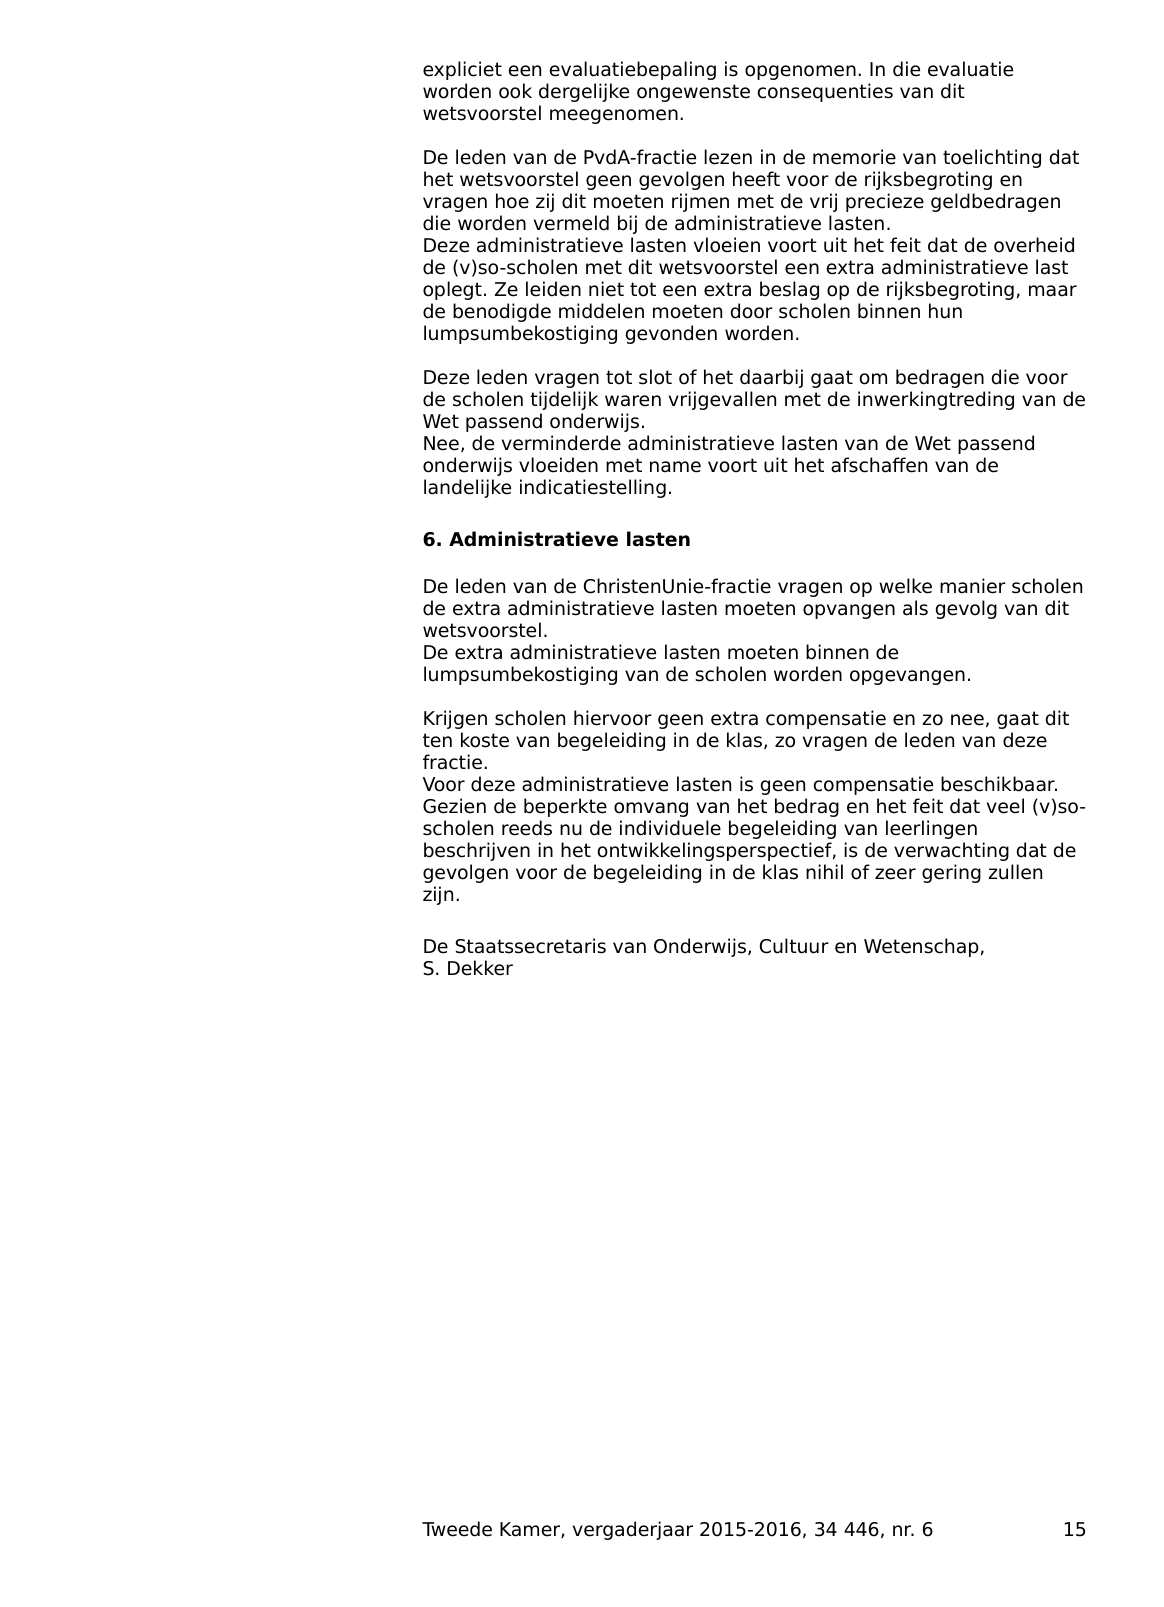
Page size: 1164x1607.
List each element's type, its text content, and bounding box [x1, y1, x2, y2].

text Krijgen scholen hiervoor geen extra compensatie en zo nee, gaat dit ten koste van begeleiding in de klas, zo vragen de leden van deze fractie. [422, 708, 1087, 774]
text De extra administratieve lasten moeten binnen de lumpsumbekostiging van de scholen worden opgevangen. [422, 642, 1087, 686]
subtitle 6. Administratieve lasten [422, 529, 1087, 551]
text expliciet een evaluatiebepaling is opgenomen. In die evaluatie worden ook dergelijke ongewenste consequenties van dit wetsvoorstel meegenomen. [422, 59, 1087, 125]
text De Staatssecretaris van Onderwijs, Cultuur en Wetenschap, S. Dekker [422, 936, 1087, 980]
text De leden van de PvdA-fractie lezen in de memorie van toelichting dat het wetsvoorstel geen gevolgen heeft voor de rijksbegroting en vragen hoe zij dit moeten rijmen met de vrij precieze geldbedragen die worden vermeld bij de administratieve lasten. [422, 147, 1087, 235]
text De leden van de ChristenUnie-fractie vragen op welke manier scholen de extra administratieve lasten moeten opvangen als gevolg van dit wetsvoorstel. [422, 576, 1087, 642]
text Deze leden vragen tot slot of het daarbij gaat om bedragen die voor de scholen tijdelijk waren vrijgevallen met de inwerkingtreding van de Wet passend onderwijs. [422, 367, 1087, 433]
text Voor deze administratieve lasten is geen compensatie beschikbaar. Gezien de beperkte omvang van het bedrag en het feit dat veel (v)so-scholen reeds nu de individuele begeleiding van leerlingen beschrijven in het ontwikkelingsperspectief, is de verwachting dat de gevolgen voor de begeleiding in de klas nihil of zeer gering zullen zijn. [422, 774, 1087, 906]
text Nee, de verminderde administratieve lasten van de Wet passend onderwijs vloeiden met name voort uit het afschaffen van de landelijke indicatiestelling. [422, 433, 1087, 499]
text Deze administratieve lasten vloeien voort uit het feit dat de overheid de (v)so-scholen met dit wetsvoorstel een extra administratieve last oplegt. Ze leiden niet tot een extra beslag op de rijksbegroting, maar de benodigde middelen moeten door scholen binnen hun lumpsumbekostiging gevonden worden. [422, 235, 1087, 345]
